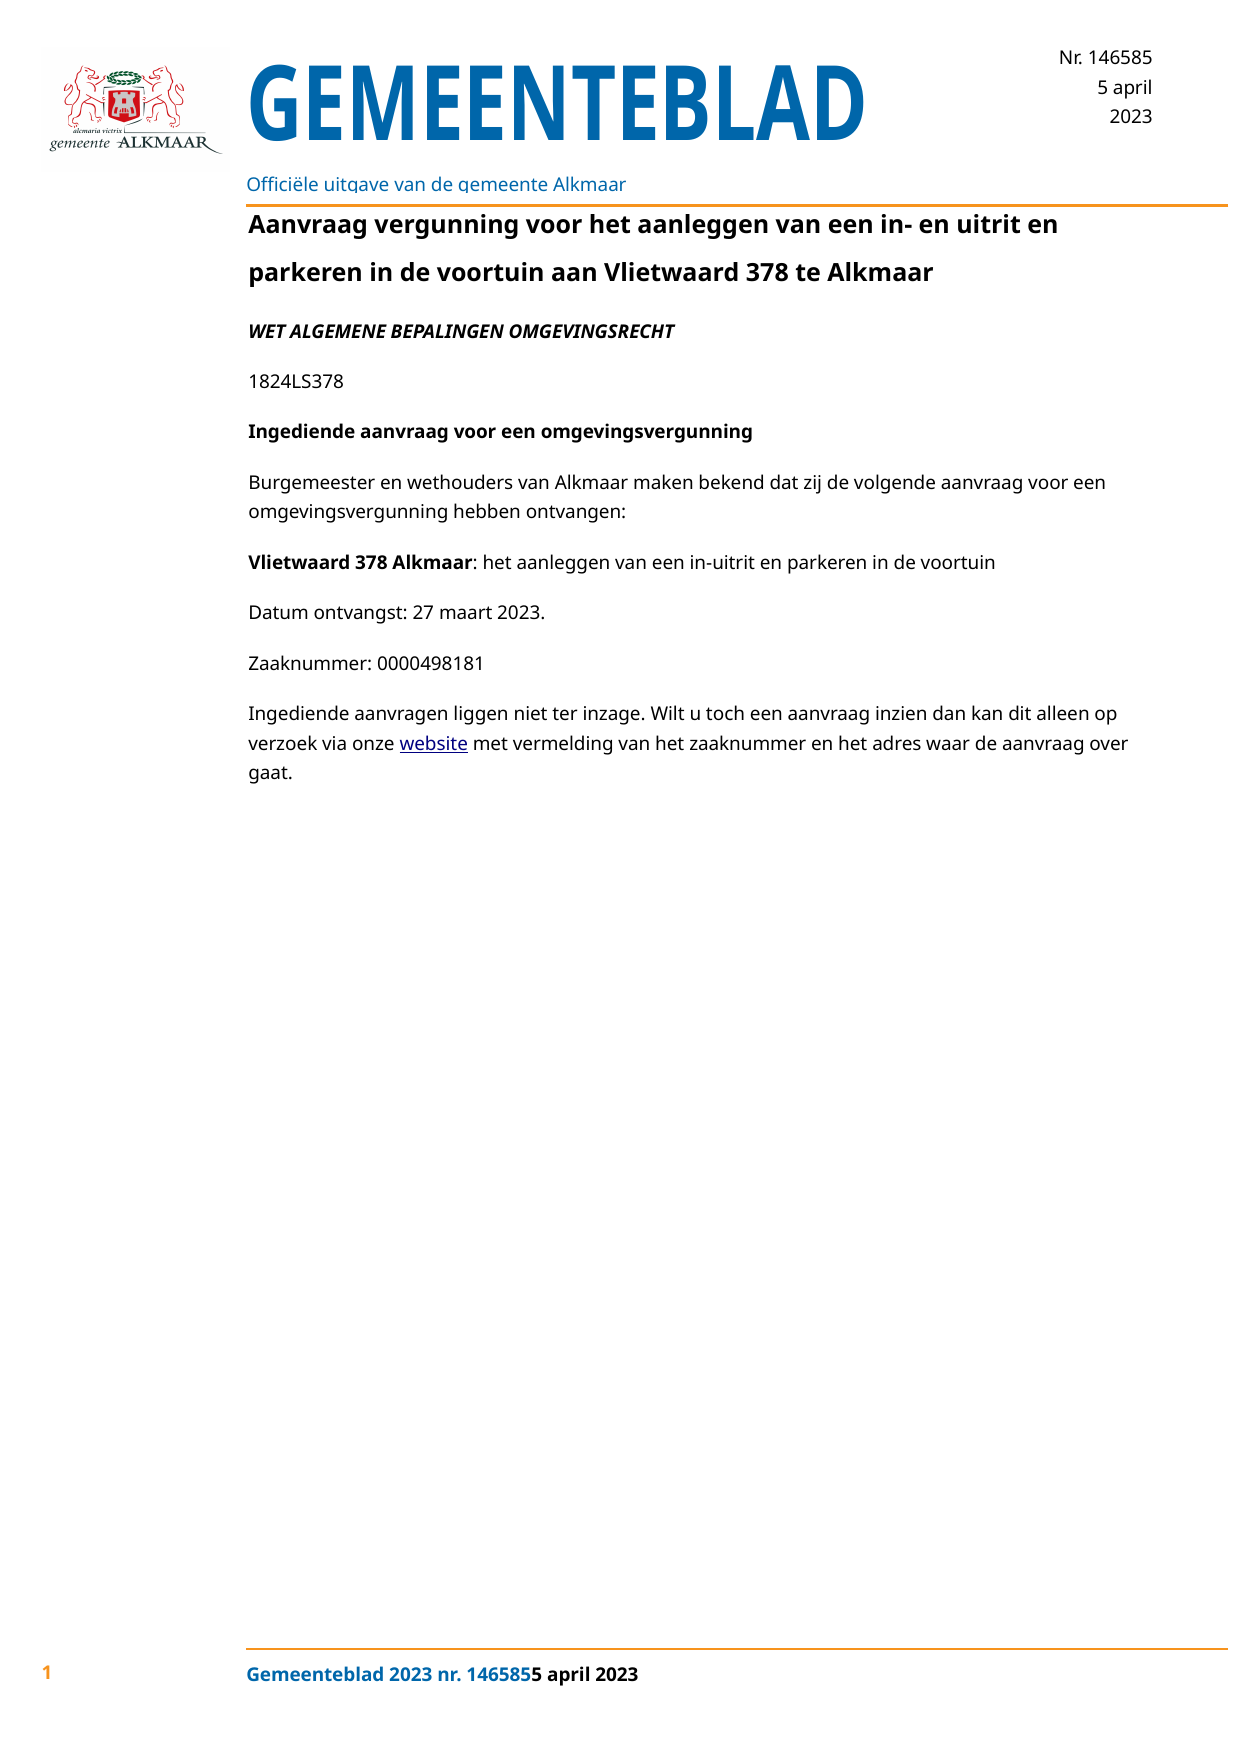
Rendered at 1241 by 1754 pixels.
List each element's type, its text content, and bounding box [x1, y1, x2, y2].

text Datum ontvangst: 27 maart 2023. [248, 599, 1152, 625]
text 1824LS378 [248, 368, 1152, 394]
text Ingediende aanvragen liggen niet ter inzage. Wilt u toch een aanvraag inzien dan kan dit alleen op verzoek via onze website met vermelding van het zaaknummer en het adres waar de aanvraag over gaat. [248, 700, 1152, 785]
text Aanvraag vergunning voor het aanleggen van een in- en uitrit en parkeren in de voortuin aan Vlietwaard 378 te Alkmaar [248, 207, 1152, 288]
text Vlietwaard 378 Alkmaar: het aanleggen van een in-uitrit en parkeren in de voortuin [248, 549, 1152, 575]
text Zaaknummer: 0000498181 [248, 650, 1152, 676]
text WET ALGEMENE BEPALINGEN OMGEVINGSRECHT [248, 318, 1152, 344]
picture [41, 47, 231, 172]
text Burgemeester en wethouders van Alkmaar maken bekend dat zij de volgende aanvraag voor een omgevingsvergunning hebben ontvangen: [248, 469, 1152, 524]
text Ingediende aanvraag voor een omgevingsvergunning [248, 419, 1152, 444]
